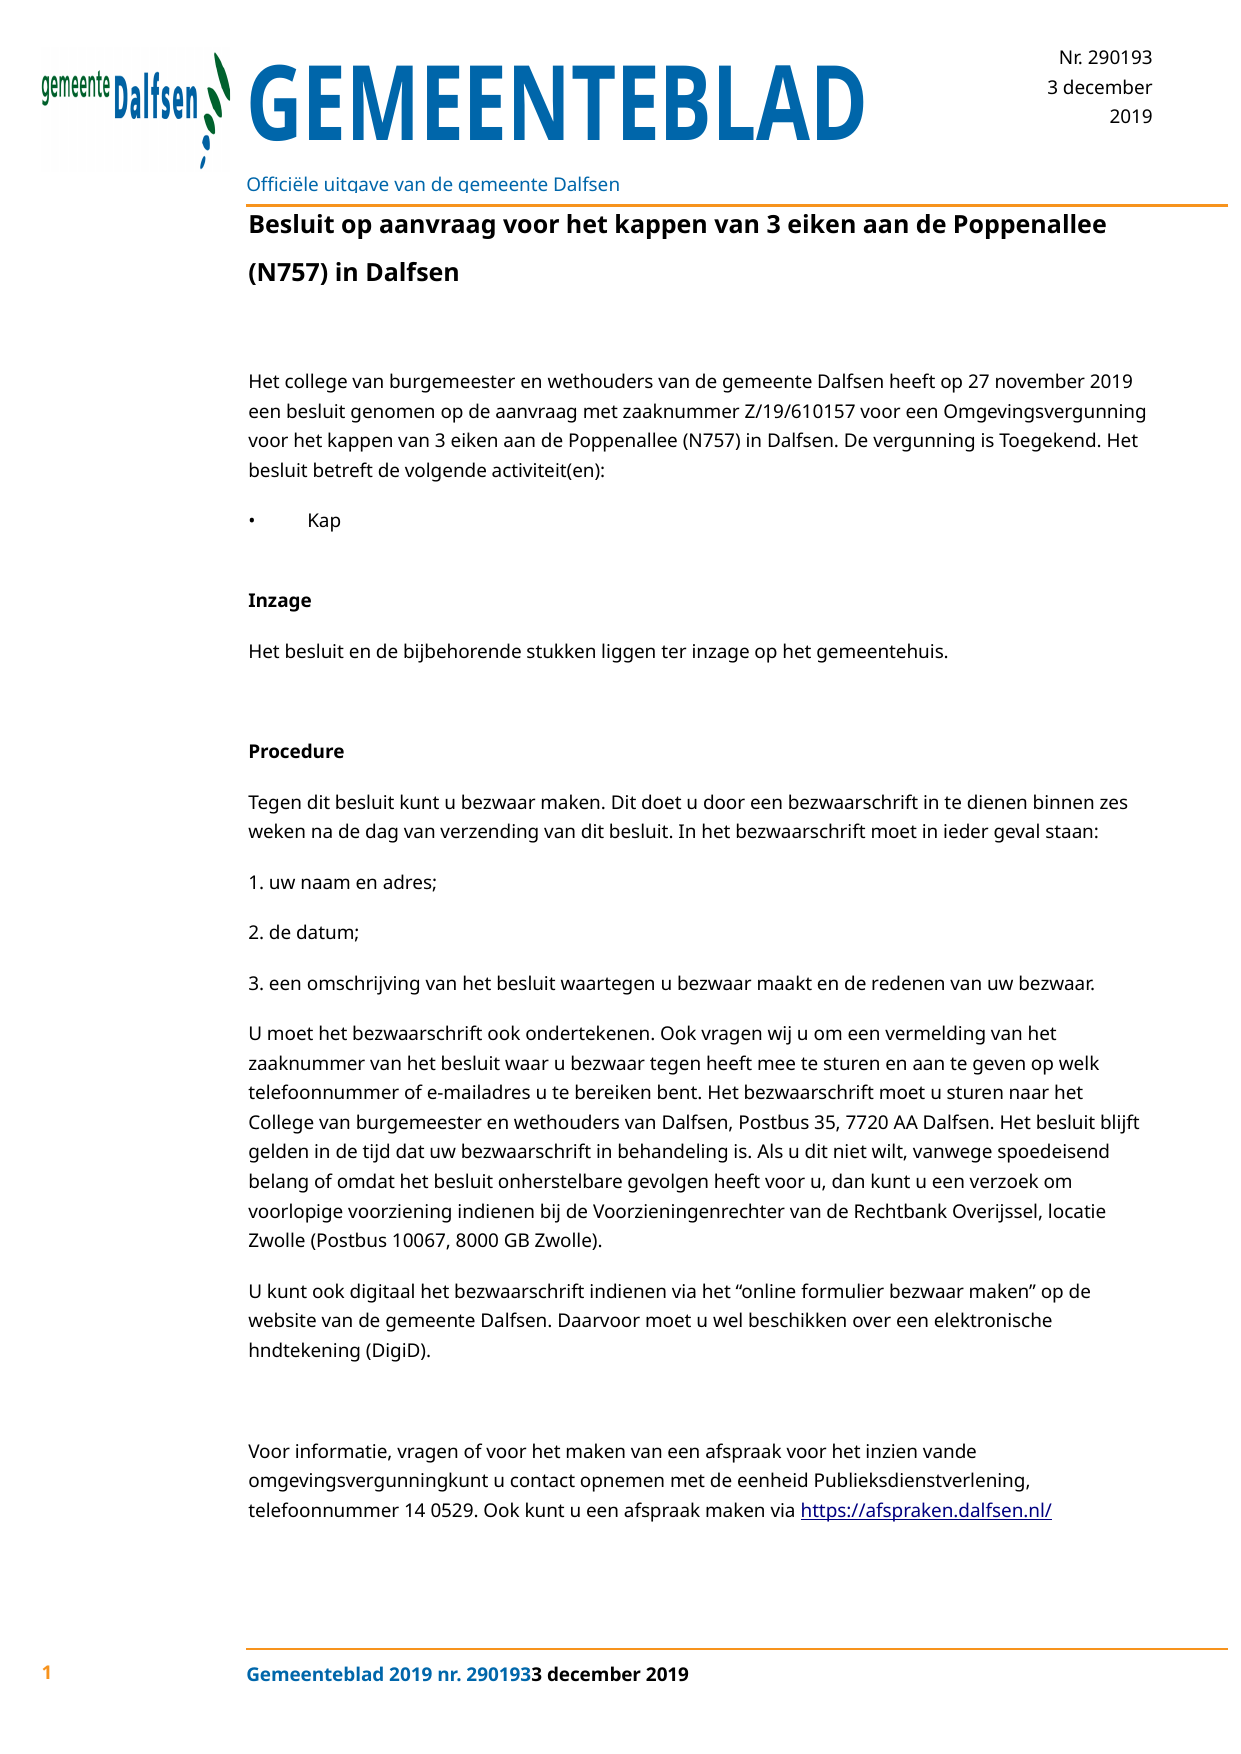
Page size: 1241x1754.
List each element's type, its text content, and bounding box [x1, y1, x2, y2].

text U kunt ook digitaal het bezwaarschrift indienen via het “online formulier bezwaar maken” op de website van de gemeente Dalfsen. Daarvoor moet u wel beschikken over een elektronische hndtekening (DigiD). [248, 1278, 1152, 1363]
text 3. een omschrijving van het besluit waartegen u bezwaar maakt en de redenen van uw bezwaar. [248, 970, 1152, 996]
picture [41, 47, 231, 172]
text Tegen dit besluit kunt u bezwaar maken. Dit doet u door een bezwaarschrift in te dienen binnen zes weken na de dag van verzending van dit besluit. In het bezwaarschrift moet in ieder geval staan: [248, 789, 1152, 844]
text Het besluit en de bijbehorende stukken liggen ter inzage op het gemeentehuis. [248, 638, 1152, 664]
text Voor informatie, vragen of voor het maken van een afspraak voor het inzien vande omgevingsvergunningkunt u contact opnemen met de eenheid Publieksdienstverlening, telefoonnummer 14 0529. Ook kunt u een afspraak maken via https://afspraken.dalfsen.nl/ [248, 1438, 1152, 1523]
text 2. de datum; [248, 919, 1152, 945]
text U moet het bezwaarschrift ook ondertekenen. Ook vragen wij u om een vermelding van het zaaknummer van het besluit waar u bezwaar tegen heeft mee te sturen en aan te geven op welk telefoonnummer of e-mailadres u te bereiken bent. Het bezwaarschrift moet u sturen naar het College van burgemeester en wethouders van Dalfsen, Postbus 35, 7720 AA Dalfsen. Het besluit blijft gelden in de tijd dat uw bezwaarschrift in behandeling is. Als u dit niet wilt, vanwege spoedeisend belang of omdat het besluit onherstelbare gevolgen heeft voor u, dan kunt u een verzoek om voorlopige voorziening indienen bij de Voorzieningenrechter van de Rechtbank Overijssel, locatie Zwolle (Postbus 10067, 8000 GB Zwolle). [248, 1020, 1152, 1253]
text 1. uw naam en adres; [248, 869, 1152, 895]
text Besluit op aanvraag voor het kappen van 3 eiken aan de Poppenallee (N757) in Dalfsen [248, 207, 1152, 288]
text Procedure [248, 739, 1152, 764]
text Inzage [248, 587, 1152, 613]
list Kap [248, 507, 1152, 533]
text Het college van burgemeester en wethouders van de gemeente Dalfsen heeft op 27 november 2019 een besluit genomen op de aanvraag met zaaknummer Z/19/610157 voor een Omgevingsvergunning voor het kappen van 3 eiken aan de Poppenallee (N757) in Dalfsen. De vergunning is Toegekend. Het besluit betreft de volgende activiteit(en): [248, 368, 1152, 483]
